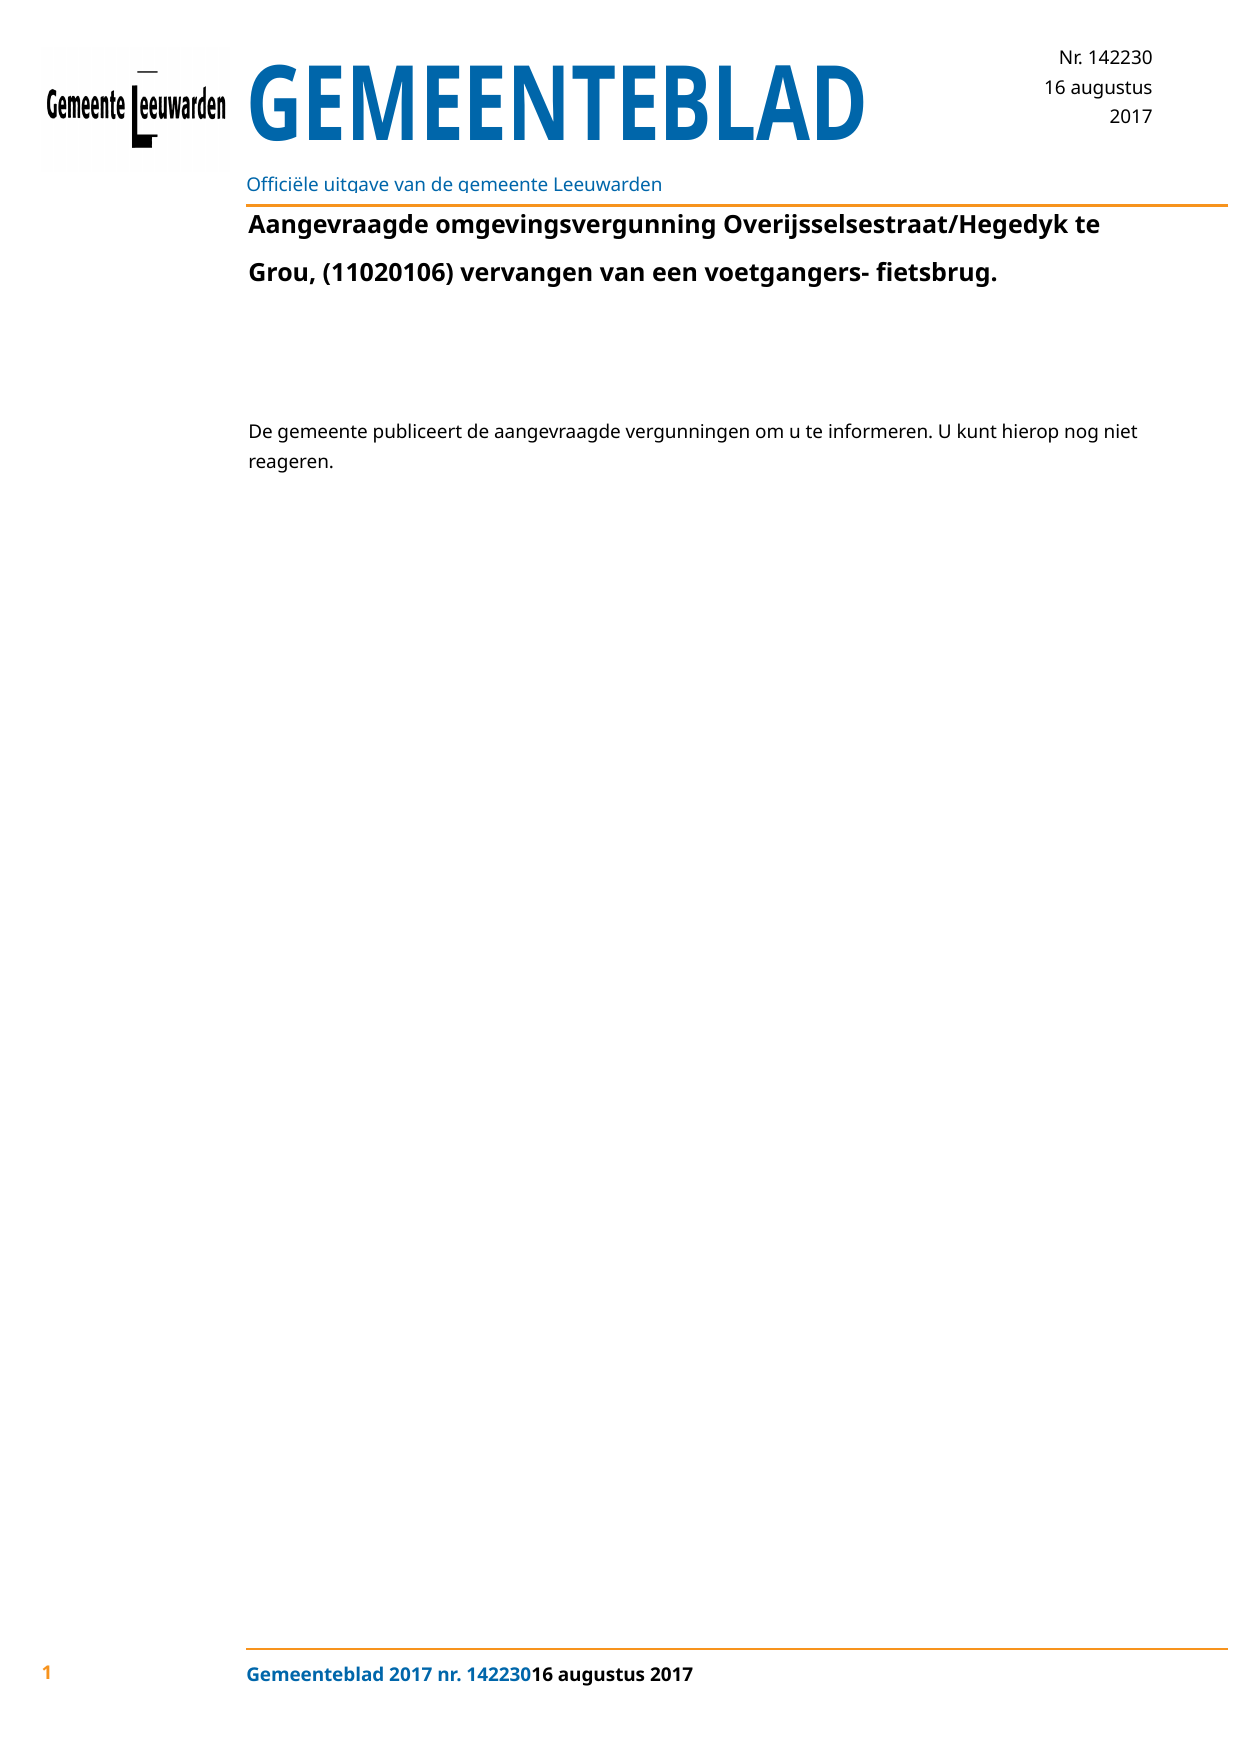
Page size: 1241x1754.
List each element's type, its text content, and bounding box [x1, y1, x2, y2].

picture [41, 47, 231, 172]
text Aangevraagde omgevingsvergunning Overijsselsestraat/Hegedyk te Grou, (11020106) vervangen van een voetgangers- fietsbrug. [248, 207, 1152, 288]
text De gemeente publiceert de aangevraagde vergunningen om u te informeren. U kunt hierop nog niet reageren. [248, 419, 1152, 474]
